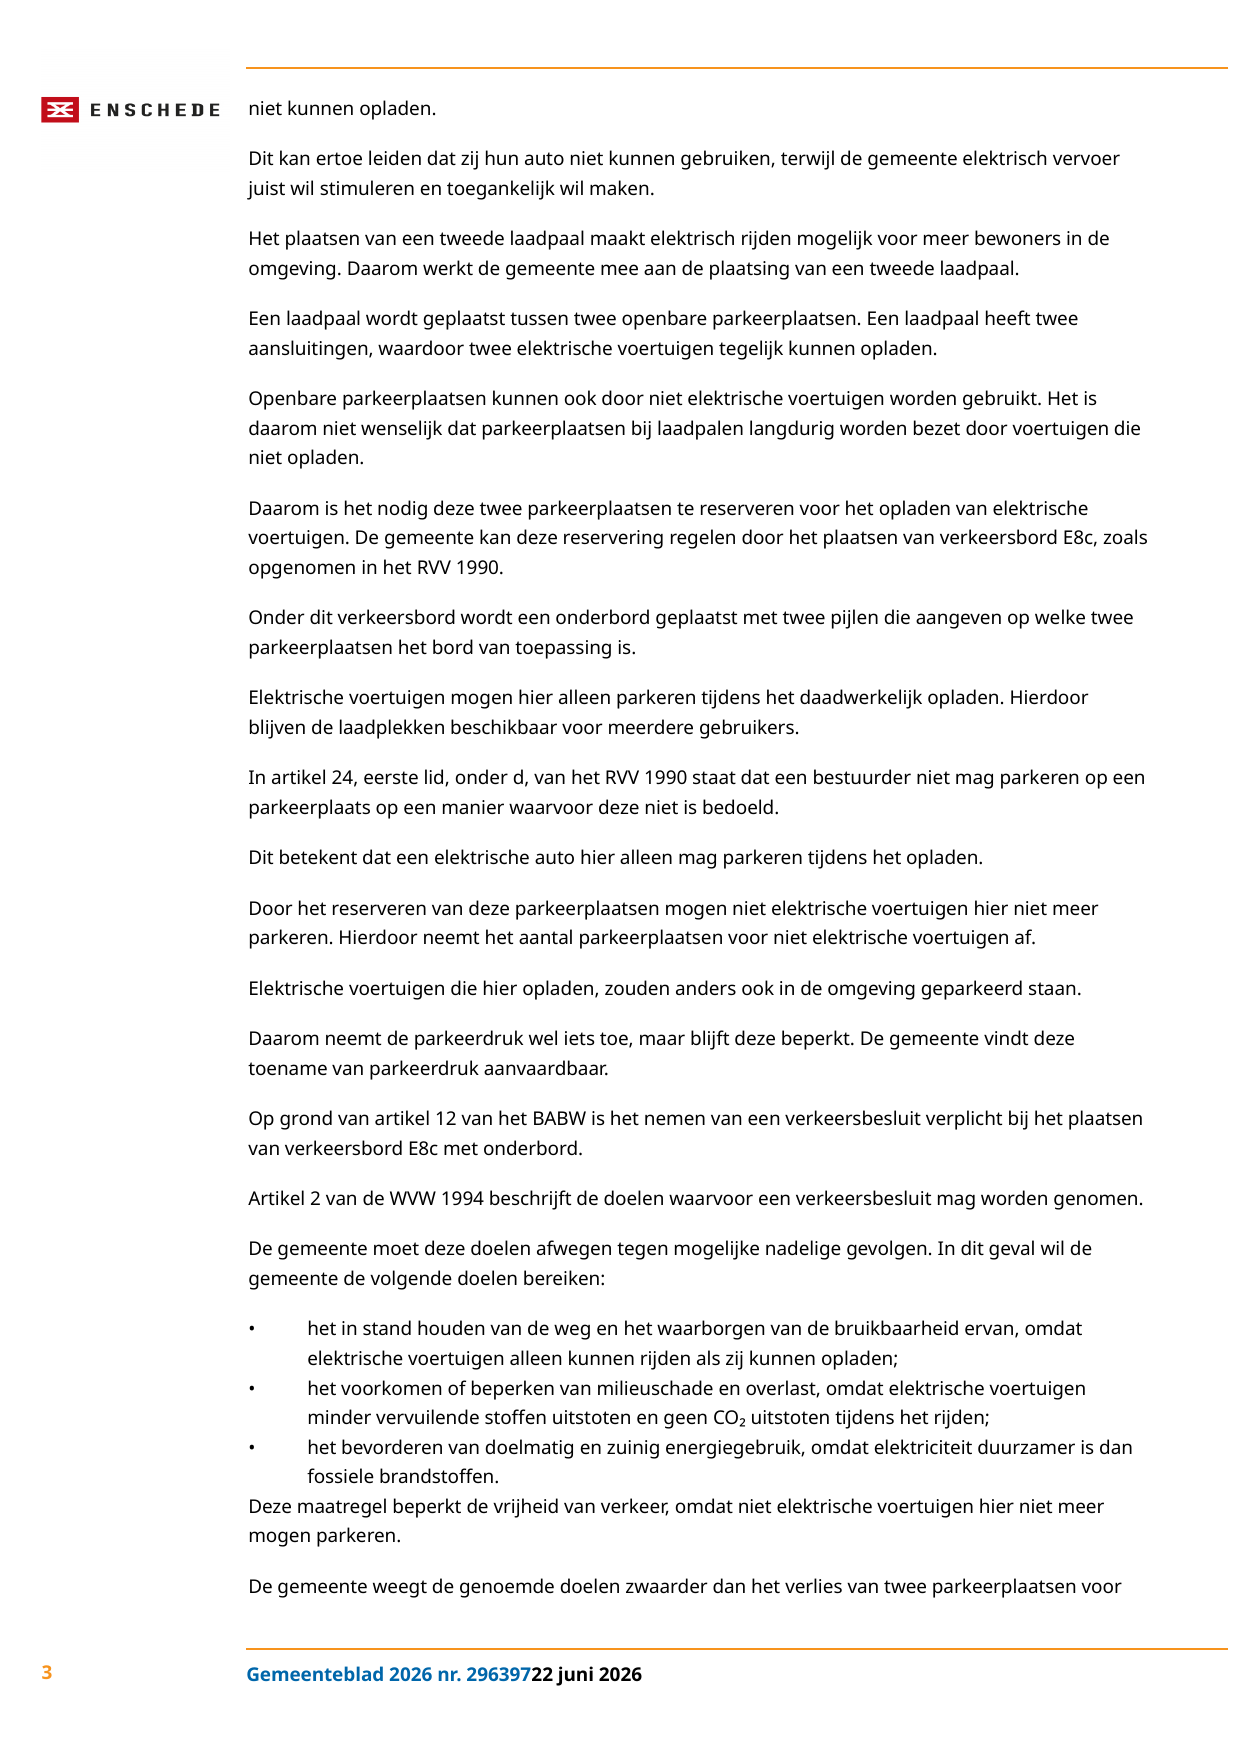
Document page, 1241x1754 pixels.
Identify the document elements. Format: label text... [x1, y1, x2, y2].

text Deze maatregel beperkt de vrijheid van verkeer, omdat niet elektrische voertuigen hier niet meer mogen parkeren. [248, 1493, 1152, 1548]
text niet kunnen opladen. [248, 95, 1152, 121]
text Een laadpaal wordt geplaatst tussen twee openbare parkeerplaatsen. Een laadpaal heeft twee aansluitingen, waardoor twee elektrische voertuigen tegelijk kunnen opladen. [248, 305, 1152, 361]
text Het plaatsen van een tweede laadpaal maakt elektrisch rijden mogelijk voor meer bewoners in de omgeving. Daarom werkt de gemeente mee aan de plaatsing van een tweede laadpaal. [248, 225, 1152, 281]
text In artikel 24, eerste lid, onder d, van het RVV 1990 staat dat een bestuurder niet mag parkeren op een parkeerplaats op een manier waarvoor deze niet is bedoeld. [248, 764, 1152, 820]
text Onder dit verkeersbord wordt een onderbord geplaatst met twee pijlen die aangeven op welke twee parkeerplaatsen het bord van toepassing is. [248, 604, 1152, 660]
text Daarom neemt de parkeerdruk wel iets toe, maar blijft deze beperkt. De gemeente vindt deze toename van parkeerdruk aanvaardbaar. [248, 1025, 1152, 1081]
text Daarom is het nodig deze twee parkeerplaatsen te reserveren voor het opladen van elektrische voertuigen. De gemeente kan deze reservering regelen door het plaatsen van verkeersbord E8c, zoals opgenomen in het RVV 1990. [248, 495, 1152, 580]
text Op grond van artikel 12 van het BABW is het nemen van een verkeersbesluit verplicht bij het plaatsen van verkeersbord E8c met onderbord. [248, 1105, 1152, 1161]
list het in stand houden van de weg en het waarborgen van de bruikbaarheid ervan, omdat elektrische voertuigen alleen kunnen rijden als zij kunnen opladen; [248, 1316, 1152, 1371]
text Artikel 2 van de WVW 1994 beschrijft de doelen waarvoor een verkeersbesluit mag worden genomen. [248, 1185, 1152, 1211]
text Dit betekent dat een elektrische auto hier alleen mag parkeren tijdens het opladen. [248, 844, 1152, 870]
text Dit kan ertoe leiden dat zij hun auto niet kunnen gebruiken, terwijl de gemeente elektrisch vervoer juist wil stimuleren en toegankelijk wil maken. [248, 145, 1152, 201]
text Openbare parkeerplaatsen kunnen ook door niet elektrische voertuigen worden gebruikt. Het is daarom niet wenselijk dat parkeerplaatsen bij laadpalen langdurig worden bezet door voertuigen die niet opladen. [248, 385, 1152, 470]
list het voorkomen of beperken van milieuschade en overlast, omdat elektrische voertuigen minder vervuilende stoffen uitstoten en geen CO₂ uitstoten tijdens het rijden; [248, 1375, 1152, 1430]
text Door het reserveren van deze parkeerplaatsen mogen niet elektrische voertuigen hier niet meer parkeren. Hierdoor neemt het aantal parkeerplaatsen voor niet elektrische voertuigen af. [248, 895, 1152, 950]
text Elektrische voertuigen mogen hier alleen parkeren tijdens het daadwerkelijk opladen. Hierdoor blijven de laadplekken beschikbaar voor meerdere gebruikers. [248, 684, 1152, 740]
text Elektrische voertuigen die hier opladen, zouden anders ook in de omgeving geparkeerd staan. [248, 975, 1152, 1001]
picture [41, 47, 231, 172]
text De gemeente weegt de genoemde doelen zwaarder dan het verlies van twee parkeerplaatsen voor [248, 1573, 1152, 1599]
text De gemeente moet deze doelen afwegen tegen mogelijke nadelige gevolgen. In dit geval wil de gemeente de volgende doelen bereiken: [248, 1236, 1152, 1291]
list het bevorderen van doelmatig en zuinig energiegebruik, omdat elektriciteit duurzamer is dan fossiele brandstoffen. [248, 1434, 1152, 1489]
